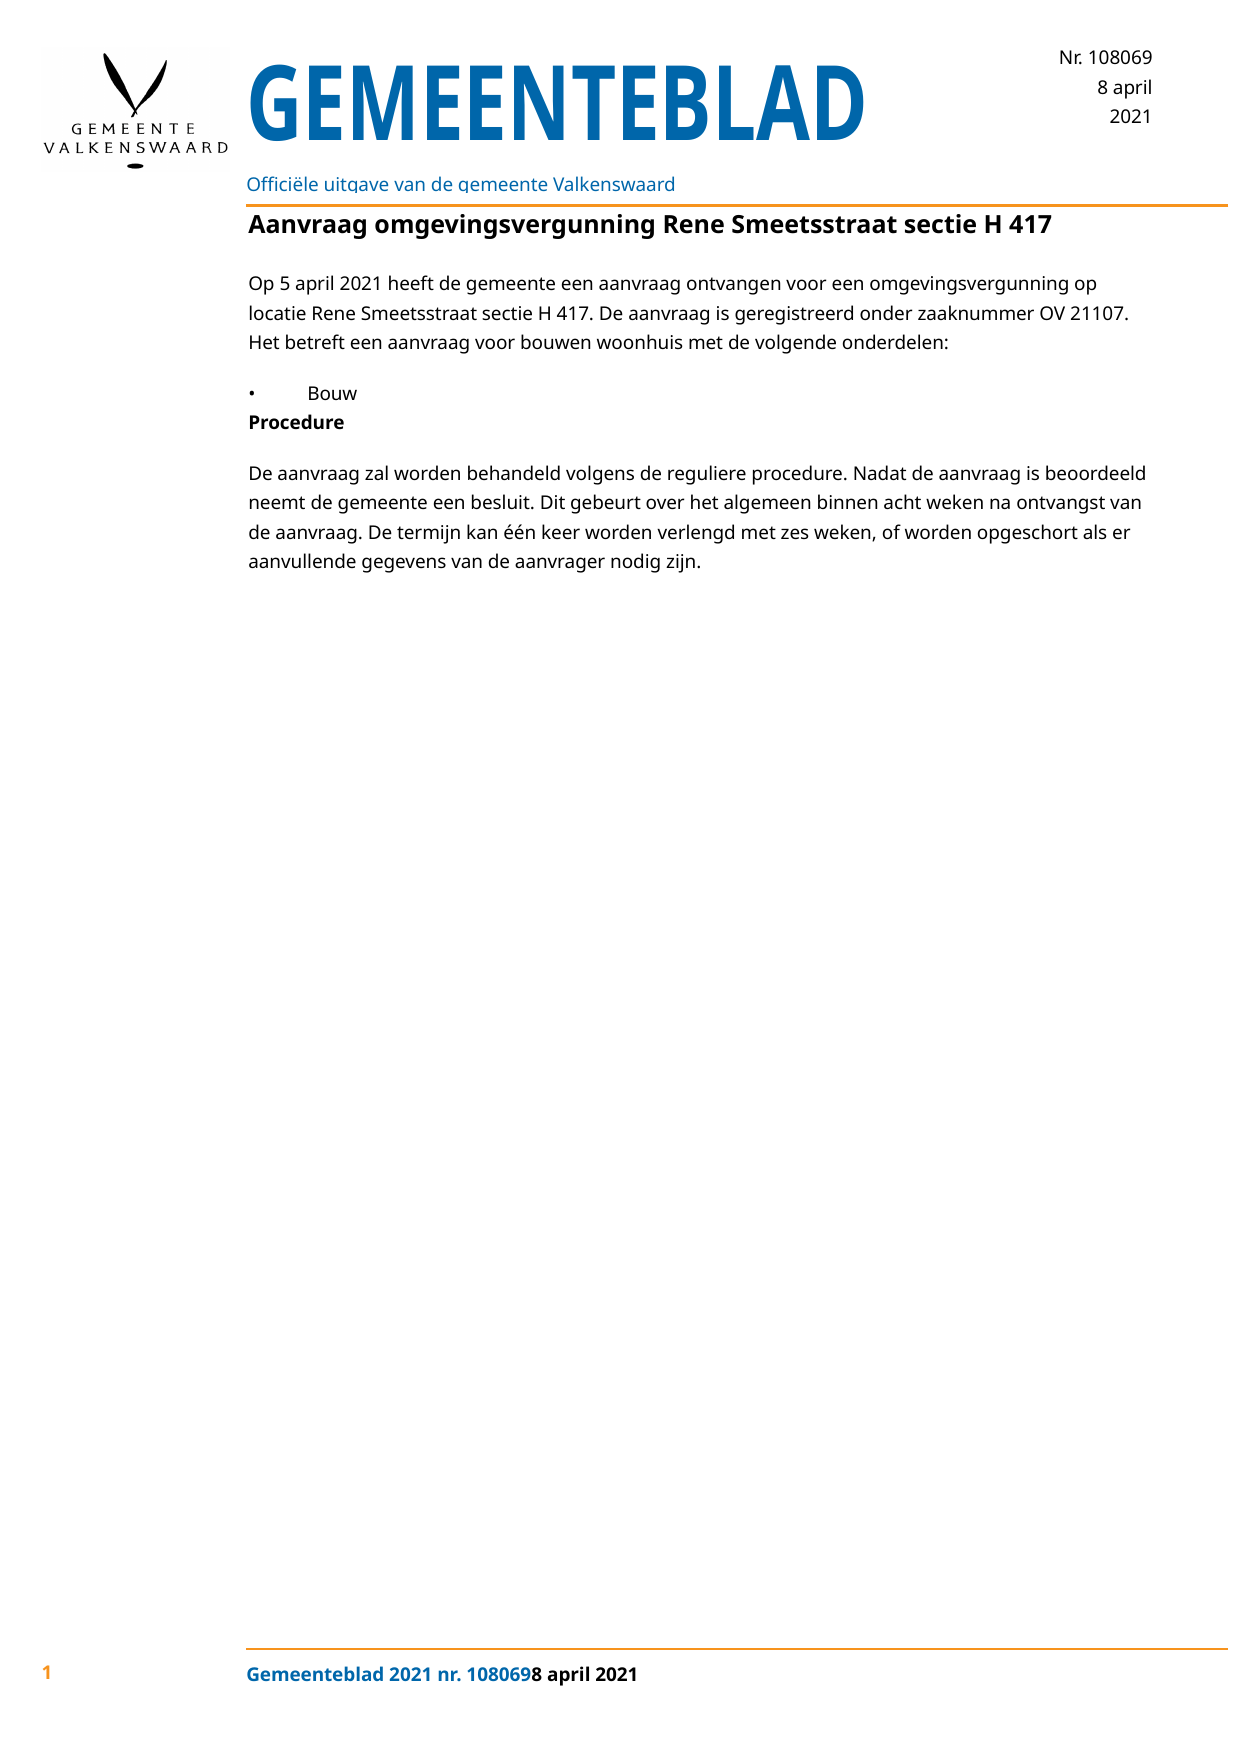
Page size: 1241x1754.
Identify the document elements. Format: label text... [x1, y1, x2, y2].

picture [41, 47, 231, 172]
text Op 5 april 2021 heeft de gemeente een aanvraag ontvangen voor een omgevingsvergunning op locatie Rene Smeetsstraat sectie H 417. De aanvraag is geregistreerd onder zaaknummer OV 21107. Het betreft een aanvraag voor bouwen woonhuis met de volgende onderdelen: [248, 270, 1152, 355]
text Aanvraag omgevingsvergunning Rene Smeetsstraat sectie H 417 [248, 207, 1152, 241]
text Procedure [248, 409, 1152, 435]
list Bouw [248, 380, 1152, 406]
text De aanvraag zal worden behandeld volgens de reguliere procedure. Nadat de aanvraag is beoordeeld neemt de gemeente een besluit. Dit gebeurt over het algemeen binnen acht weken na ontvangst van de aanvraag. De termijn kan één keer worden verlengd met zes weken, of worden opgeschort als er aanvullende gegevens van de aanvrager nodig zijn. [248, 460, 1152, 574]
